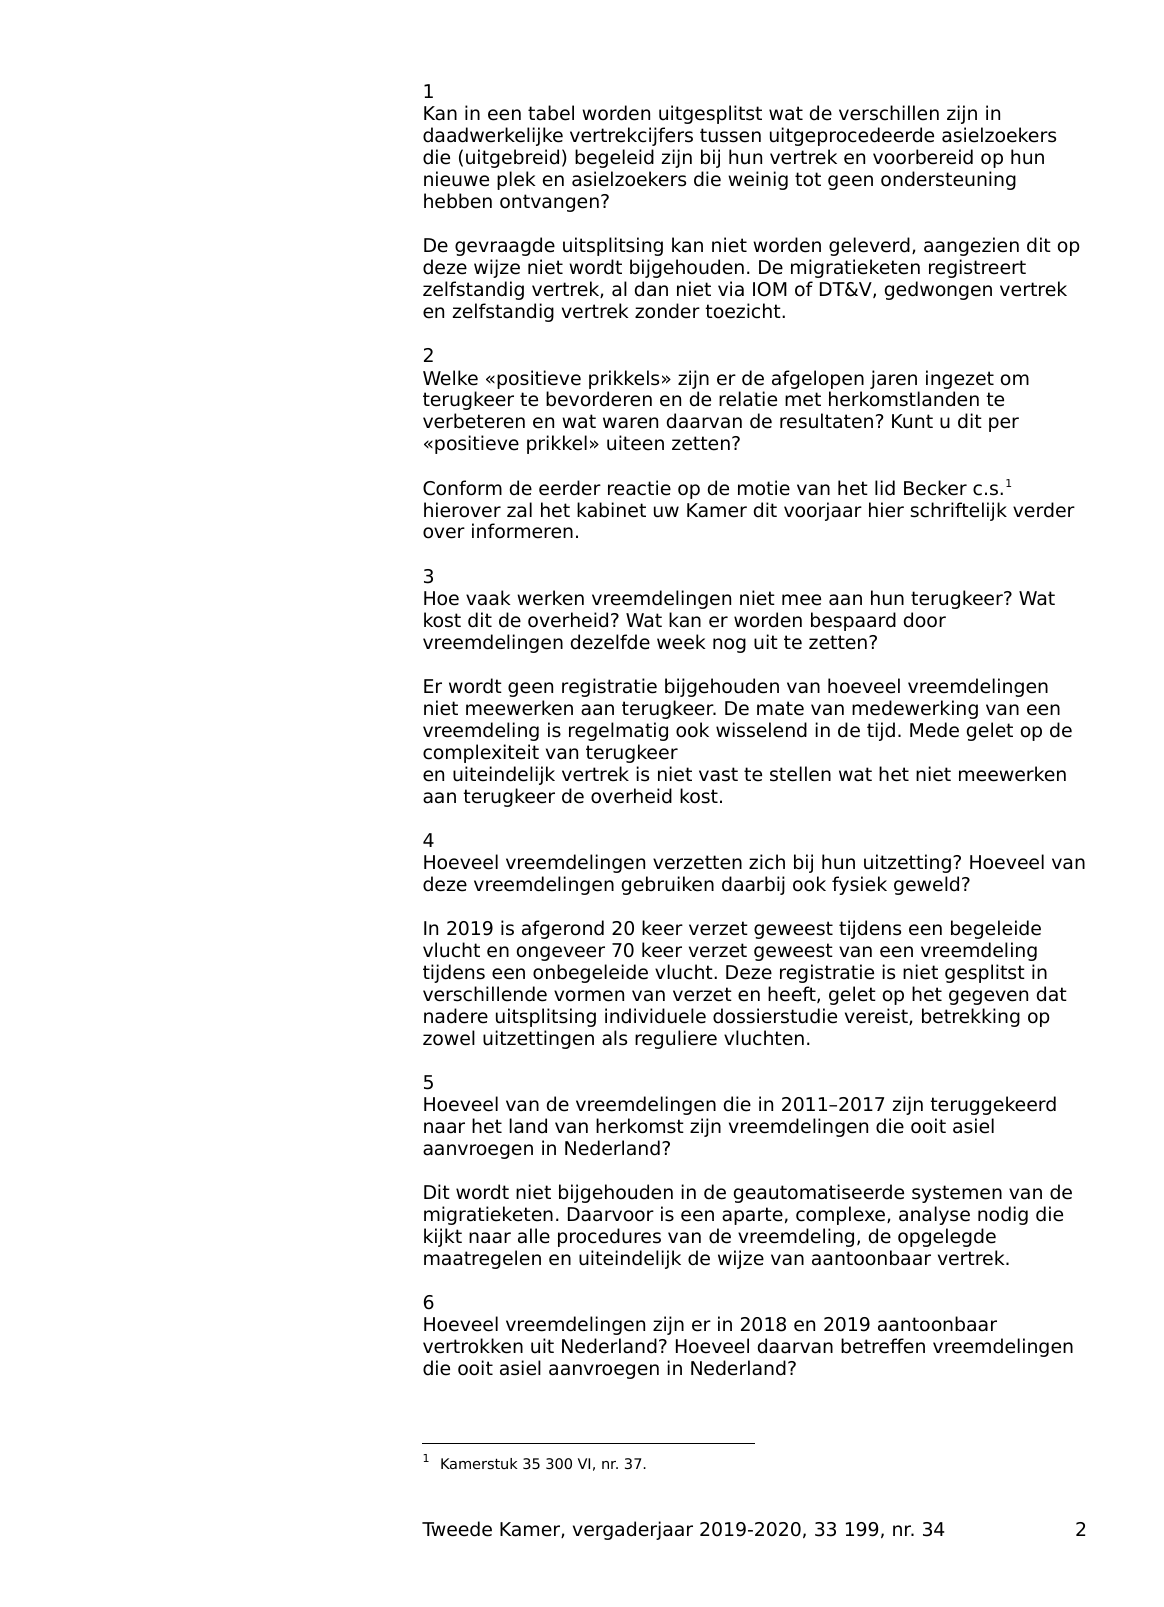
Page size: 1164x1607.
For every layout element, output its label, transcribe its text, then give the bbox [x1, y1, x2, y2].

text Hoe vaak werken vreemdelingen niet mee aan hun terugkeer? Wat kost dit de overheid? Wat kan er worden bespaard door vreemdelingen dezelfde week nog uit te zetten? [422, 588, 1087, 653]
text Er wordt geen registratie bijgehouden van hoeveel vreemdelingen niet meewerken aan terugkeer. De mate van medewerking van een vreemdeling is regelmatig ook wisselend in de tijd. Mede gelet op de complexiteit van terugkeer [422, 676, 1087, 764]
text Conform de eerder reactie op de motie van het lid Becker c.s. hierover zal het kabinet uw Kamer dit voorjaar hier schriftelijk verder over informeren. [422, 477, 1087, 543]
text Kamerstuk 35 300 VI, nr. 37. [422, 1452, 1087, 1474]
text 2 [422, 345, 1087, 367]
text 1 [422, 81, 1087, 103]
text 4 [422, 830, 1087, 852]
text 3 [422, 566, 1087, 588]
text Welke «positieve prikkels» zijn er de afgelopen jaren ingezet om terugkeer te bevorderen en de relatie met herkomstlanden te verbeteren en wat waren daarvan de resultaten? Kunt u dit per «positieve prikkel» uiteen zetten? [422, 367, 1087, 455]
text In 2019 is afgerond 20 keer verzet geweest tijdens een begeleide vlucht en ongeveer 70 keer verzet geweest van een vreemdeling tijdens een onbegeleide vlucht. Deze registratie is niet gesplitst in verschillende vormen van verzet en heeft, gelet op het gegeven dat nadere uitsplitsing individuele dossierstudie vereist, betrekking op zowel uitzettingen als reguliere vluchten. [422, 918, 1087, 1050]
text 6 [422, 1292, 1087, 1314]
text Dit wordt niet bijgehouden in de geautomatiseerde systemen van de migratieketen. Daarvoor is een aparte, complexe, analyse nodig die kijkt naar alle procedures van de vreemdeling, de opgelegde maatregelen en uiteindelijk de wijze van aantoonbaar vertrek. [422, 1182, 1087, 1270]
text De gevraagde uitsplitsing kan niet worden geleverd, aangezien dit op deze wijze niet wordt bijgehouden. De migratieketen registreert zelfstandig vertrek, al dan niet via IOM of DT&V, gedwongen vertrek en zelfstandig vertrek zonder toezicht. [422, 235, 1087, 323]
text Hoeveel van de vreemdelingen die in 2011–2017 zijn teruggekeerd naar het land van herkomst zijn vreemdelingen die ooit asiel aanvroegen in Nederland? [422, 1094, 1087, 1160]
text 5 [422, 1072, 1087, 1094]
text Hoeveel vreemdelingen verzetten zich bij hun uitzetting? Hoeveel van deze vreemdelingen gebruiken daarbij ook fysiek geweld? [422, 852, 1087, 896]
text Kan in een tabel worden uitgesplitst wat de verschillen zijn in daadwerkelijke vertrekcijfers tussen uitgeprocedeerde asielzoekers die (uitgebreid) begeleid zijn bij hun vertrek en voorbereid op hun nieuwe plek en asielzoekers die weinig tot geen ondersteuning hebben ontvangen? [422, 103, 1087, 213]
text Hoeveel vreemdelingen zijn er in 2018 en 2019 aantoonbaar vertrokken uit Nederland? Hoeveel daarvan betreffen vreemdelingen die ooit asiel aanvroegen in Nederland? [422, 1314, 1087, 1380]
text en uiteindelijk vertrek is niet vast te stellen wat het niet meewerken aan terugkeer de overheid kost. [422, 764, 1087, 808]
